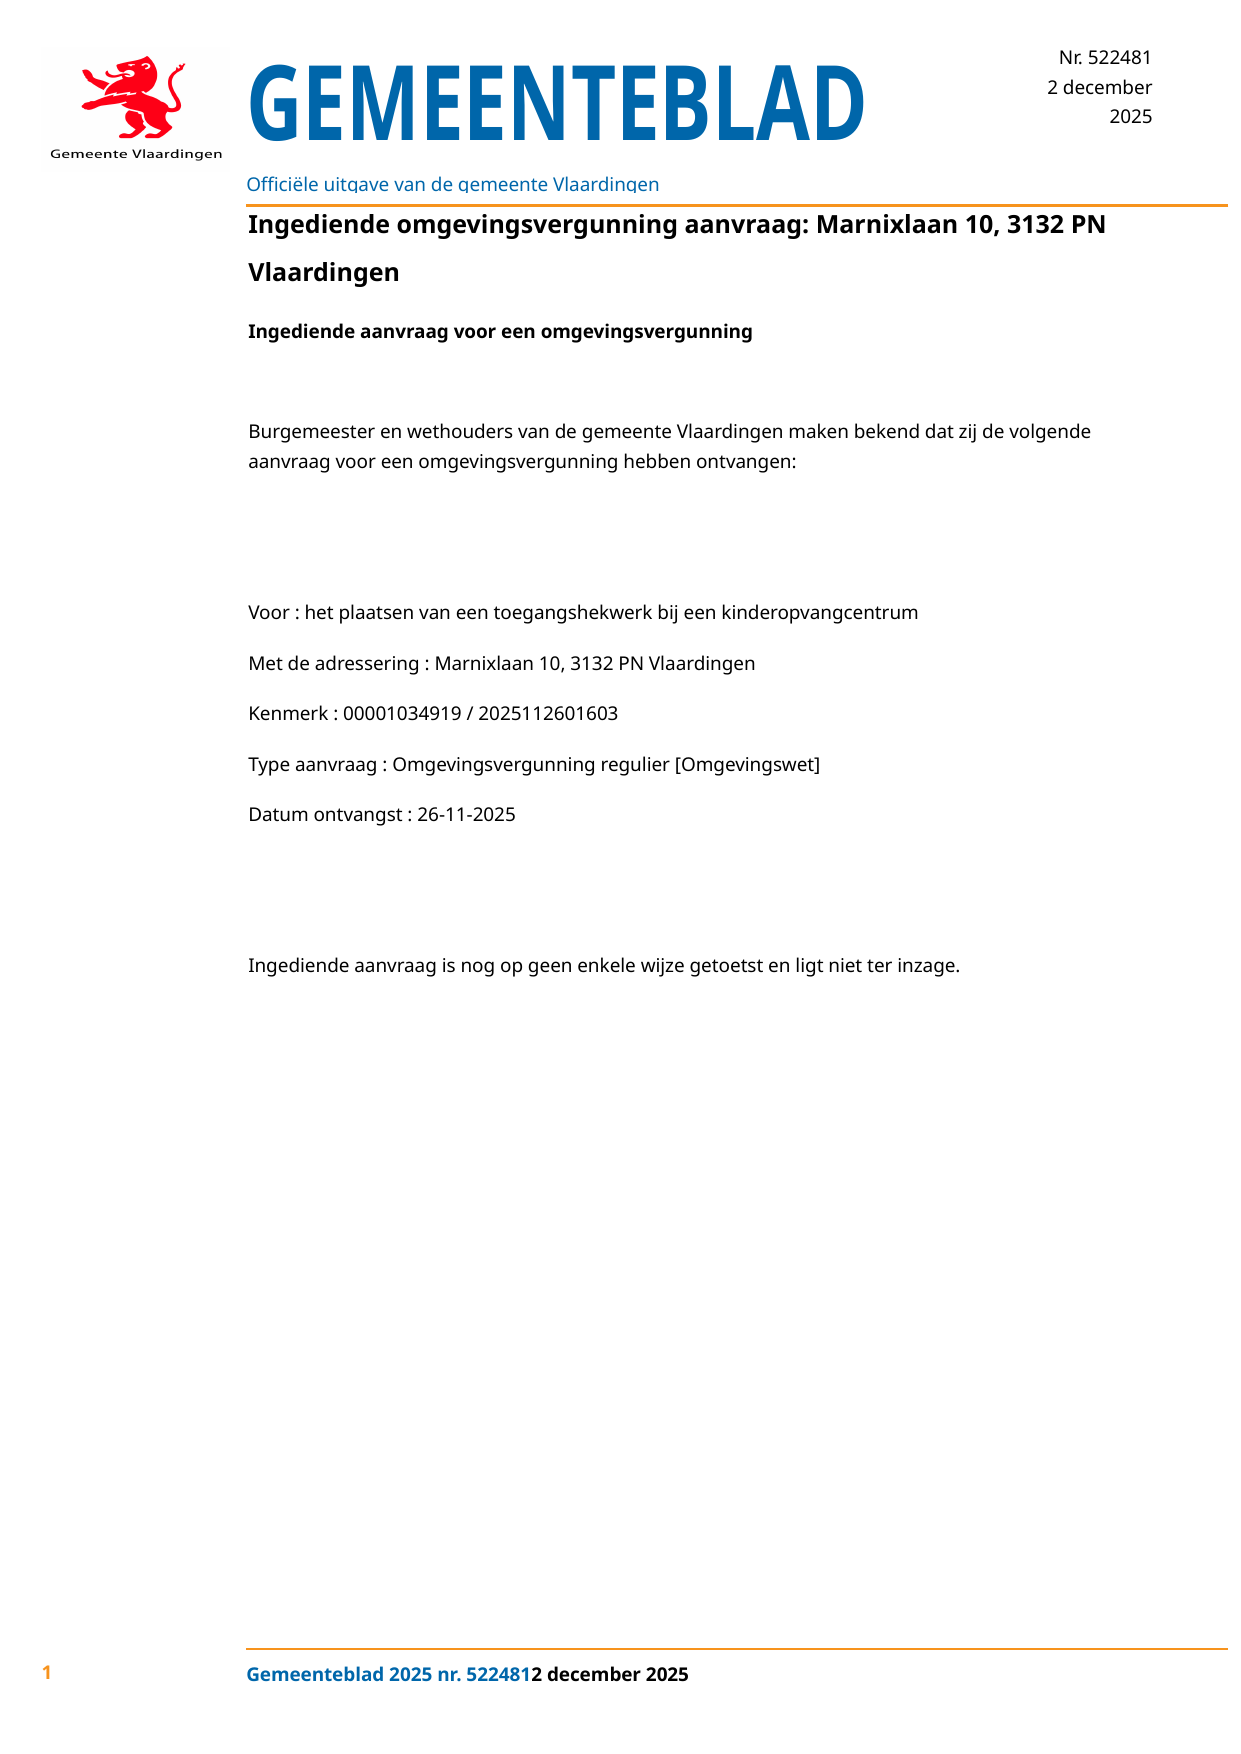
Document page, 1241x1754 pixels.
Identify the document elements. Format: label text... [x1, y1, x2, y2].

text Met de adressering : Marnixlaan 10, 3132 PN Vlaardingen [248, 650, 1152, 676]
text Type aanvraag : Omgevingsvergunning regulier [Omgevingswet] [248, 751, 1152, 777]
text Datum ontvangst : 26-11-2025 [248, 801, 1152, 827]
text Burgemeester en wethouders van de gemeente Vlaardingen maken bekend dat zij de volgende aanvraag voor een omgevingsvergunning hebben ontvangen: [248, 419, 1152, 474]
text Kenmerk : 00001034919 / 2025112601603 [248, 700, 1152, 726]
picture [41, 47, 231, 172]
text Ingediende omgevingsvergunning aanvraag: Marnixlaan 10, 3132 PN Vlaardingen [248, 207, 1152, 288]
text Voor : het plaatsen van een toegangshekwerk bij een kinderopvangcentrum [248, 599, 1152, 625]
text Ingediende aanvraag is nog op geen enkele wijze getoetst en ligt niet ter inzage. [248, 952, 1152, 978]
text Ingediende aanvraag voor een omgevingsvergunning [248, 318, 1152, 344]
